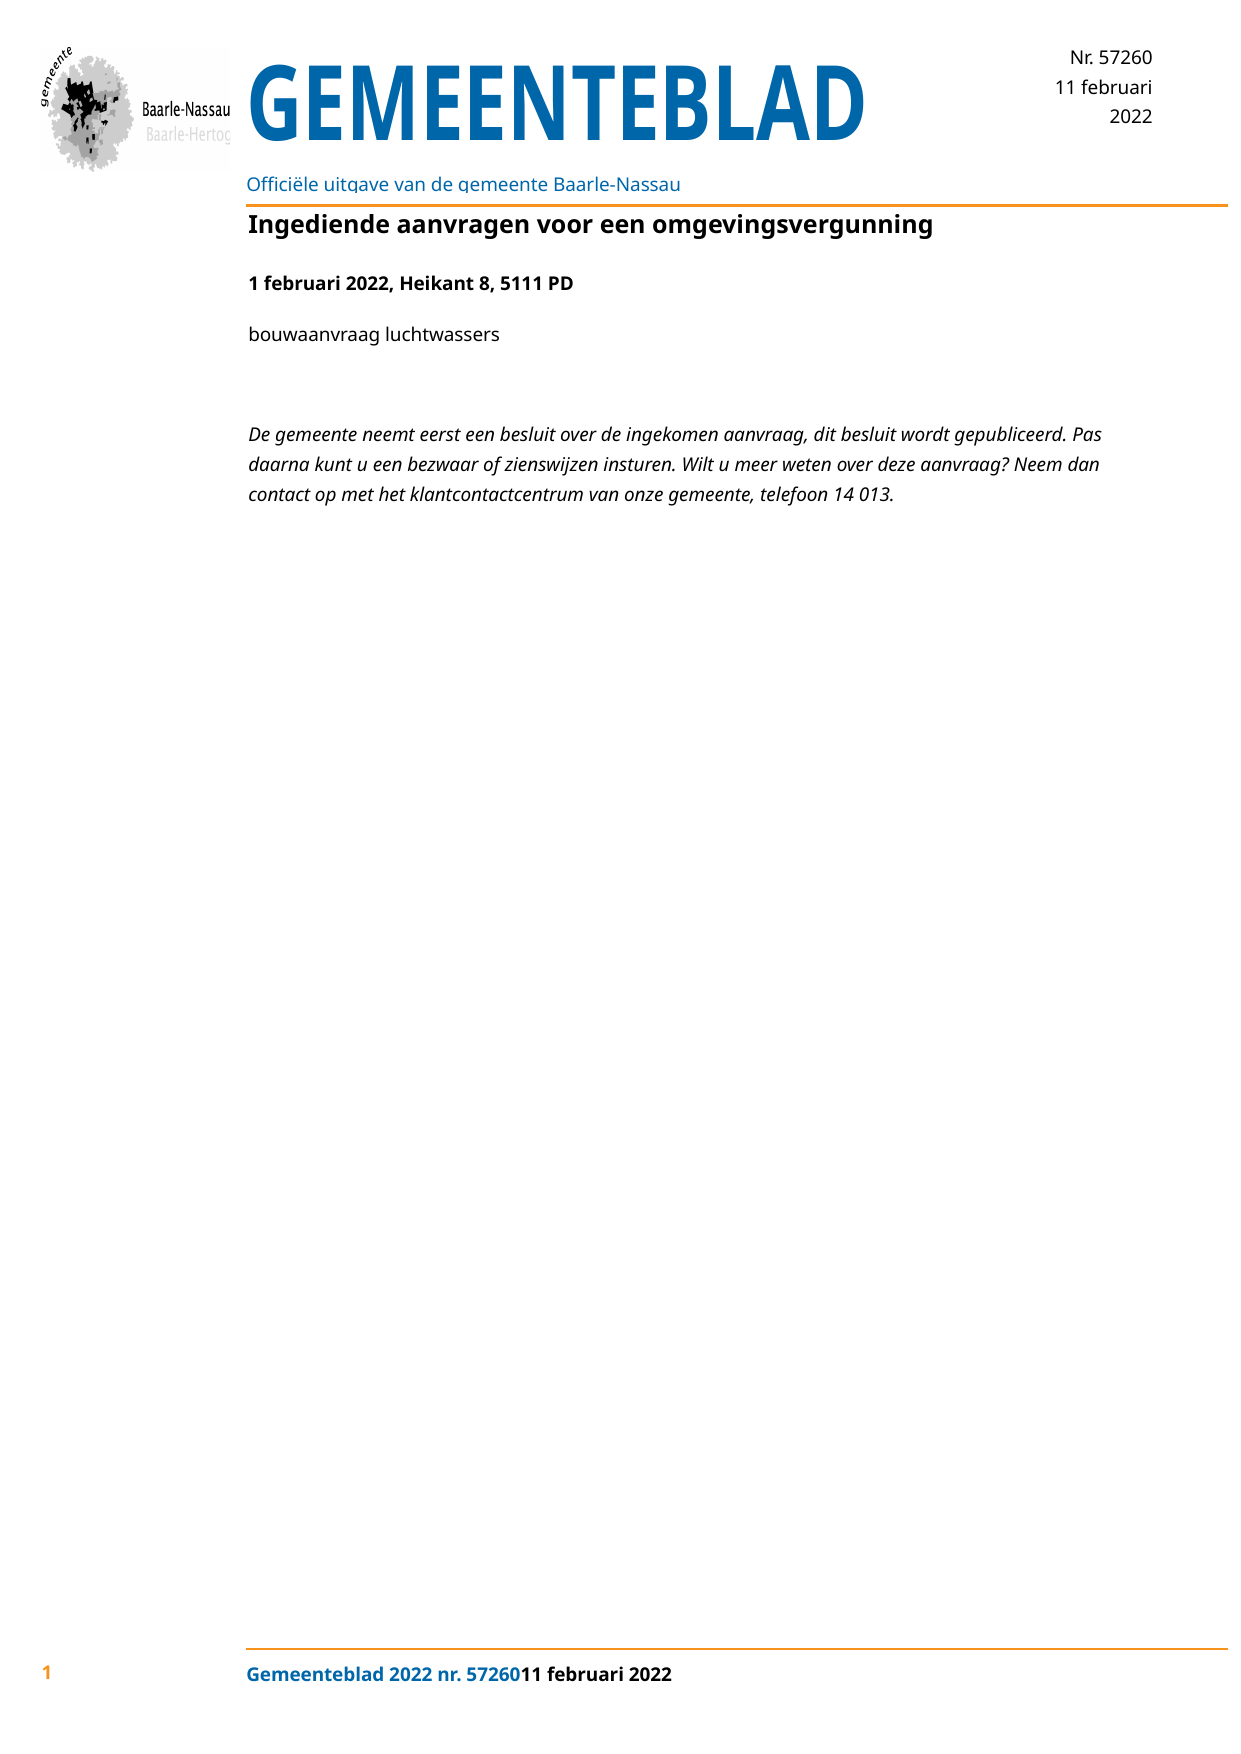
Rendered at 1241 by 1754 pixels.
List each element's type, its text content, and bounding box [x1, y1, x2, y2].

text bouwaanvraag luchtwassers [248, 321, 1152, 346]
text 1 februari 2022, Heikant 8, 5111 PD [248, 270, 1152, 296]
picture [41, 47, 231, 172]
text De gemeente neemt eerst een besluit over de ingekomen aanvraag, dit besluit wordt gepubliceerd. Pas daarna kunt u een bezwaar of zienswijzen insturen. Wilt u meer weten over deze aanvraag? Neem dan contact op met het klantcontactcentrum van onze gemeente, telefoon 14 013. [248, 422, 1152, 506]
text Ingediende aanvragen voor een omgevingsvergunning [248, 207, 1152, 241]
